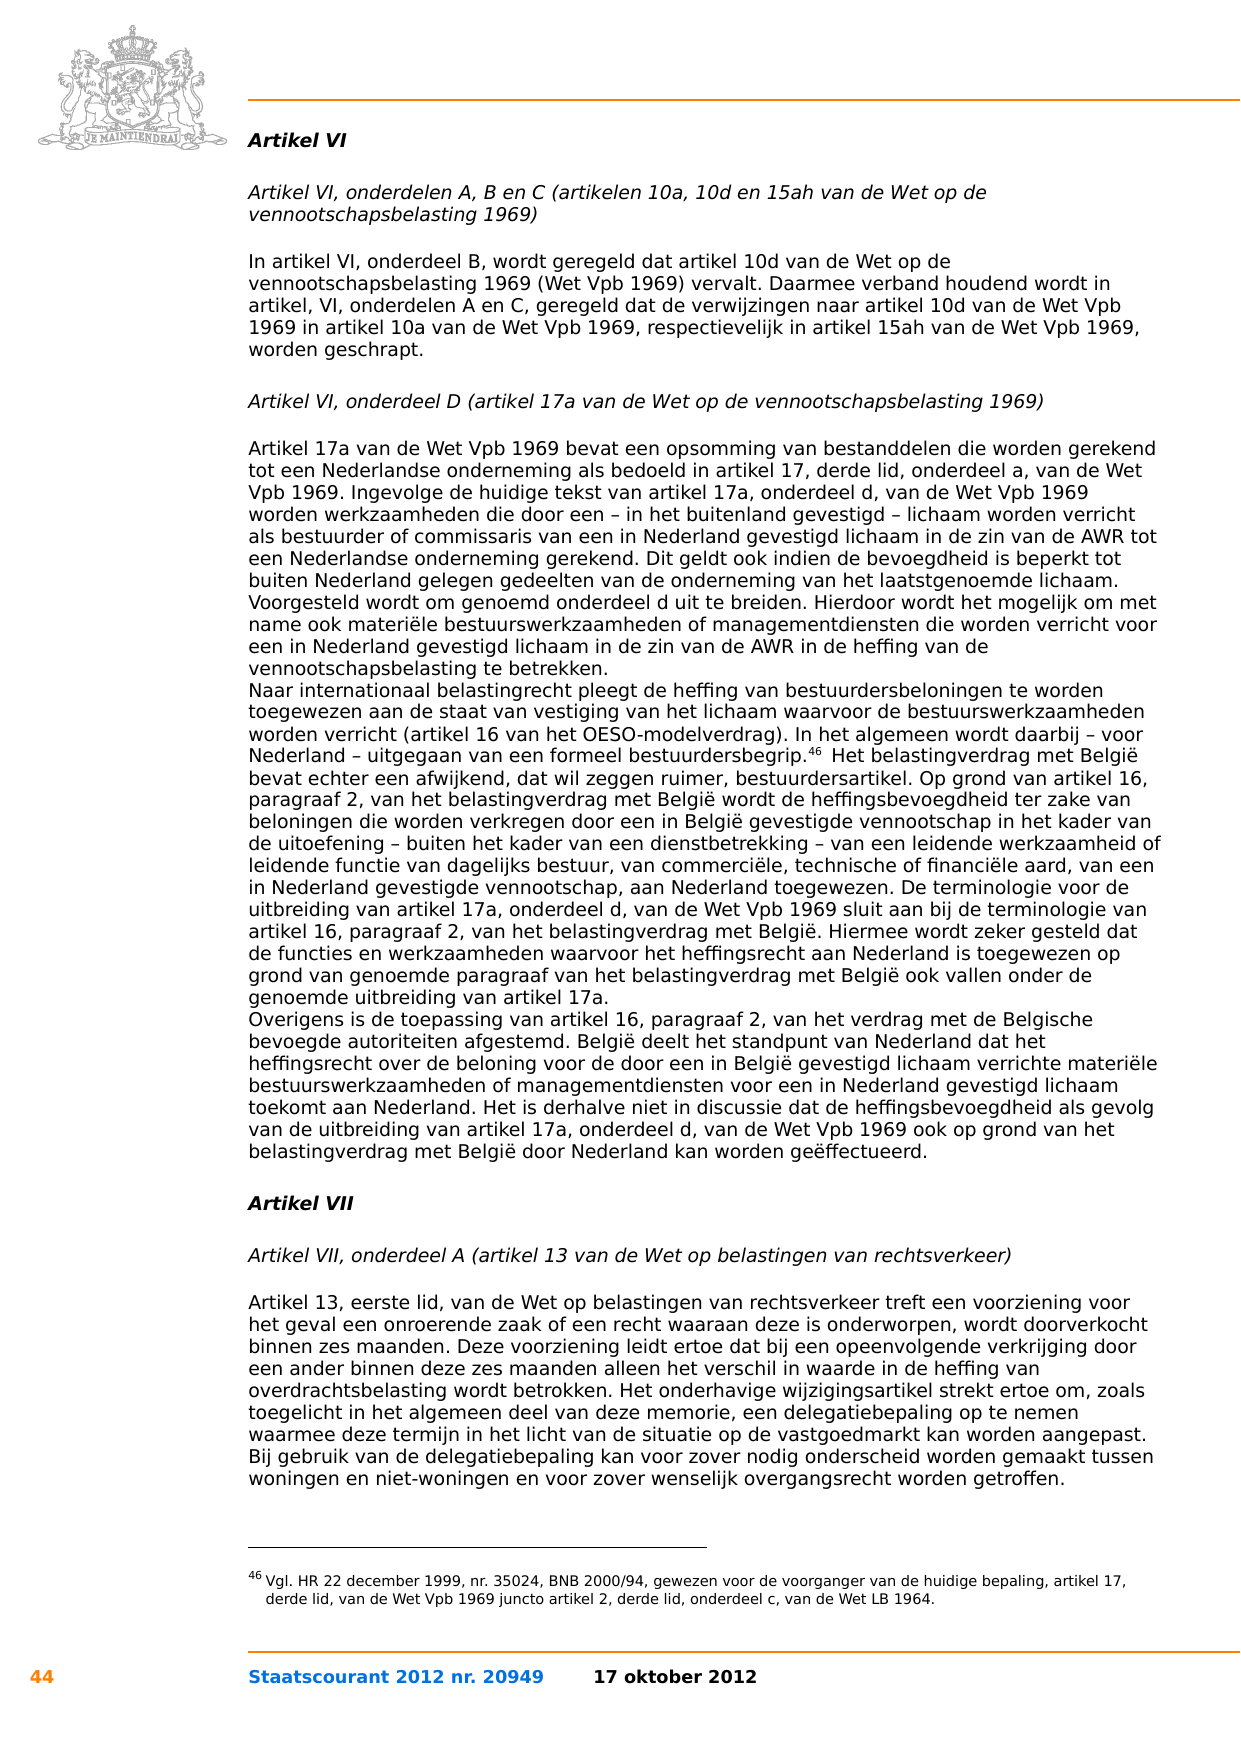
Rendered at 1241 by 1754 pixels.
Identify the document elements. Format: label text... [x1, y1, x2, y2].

subtitle Artikel VII [248, 1193, 1163, 1215]
text Artikel 17a van de Wet Vpb 1969 bevat een opsomming van bestanddelen die worden gerekend tot een Nederlandse onderneming als bedoeld in artikel 17, derde lid, onderdeel a, van de Wet Vpb 1969. Ingevolge de huidige tekst van artikel 17a, onderdeel d, van de Wet Vpb 1969 worden werkzaamheden die door een – in het buitenland gevestigd – lichaam worden verricht als bestuurder of commissaris van een in Nederland gevestigd lichaam in de zin van de AWR tot een Nederlandse onderneming gerekend. Dit geldt ook indien de bevoegdheid is beperkt tot buiten Nederland gelegen gedeelten van de onderneming van het laatstgenoemde lichaam. Voorgesteld wordt om genoemd onderdeel d uit te breiden. Hierdoor wordt het mogelijk om met name ook materiële bestuurswerkzaamheden of managementdiensten die worden verricht voor een in Nederland gevestigd lichaam in de zin van de AWR in de heffing van de vennootschapsbelasting te betrekken. [248, 438, 1163, 679]
text Vgl. HR 22 december 1999, nr. 35024, BNB 2000/94, gewezen voor de voorganger van de huidige bepaling, artikel 17, derde lid, van de Wet Vpb 1969 juncto artikel 2, derde lid, onderdeel c, van de Wet LB 1964. [248, 1569, 1163, 1608]
text In artikel VI, onderdeel B, wordt geregeld dat artikel 10d van de Wet op de vennootschapsbelasting 1969 (Wet Vpb 1969) vervalt. Daarmee verband houdend wordt in artikel, VI, onderdelen A en C, geregeld dat de verwijzingen naar artikel 10d van de Wet Vpb 1969 in artikel 10a van de Wet Vpb 1969, respectievelijk in artikel 15ah van de Wet Vpb 1969, worden geschrapt. [248, 251, 1163, 361]
subtitle Artikel VI [248, 130, 1163, 152]
subtitle Artikel VII, onderdeel A (artikel 13 van de Wet op belastingen van rechtsverkeer) [248, 1245, 1163, 1267]
picture [38, 25, 227, 150]
text Artikel 13, eerste lid, van de Wet op belastingen van rechtsverkeer treft een voorziening voor het geval een onroerende zaak of een recht waaraan deze is onderworpen, wordt doorverkocht binnen zes maanden. Deze voorziening leidt ertoe dat bij een opeenvolgende verkrijging door een ander binnen deze zes maanden alleen het verschil in waarde in de heffing van overdrachtsbelasting wordt betrokken. Het onderhavige wijzigingsartikel strekt ertoe om, zoals toegelicht in het algemeen deel van deze memorie, een delegatiebepaling op te nemen waarmee deze termijn in het licht van de situatie op de vastgoedmarkt kan worden aangepast. Bij gebruik van de delegatiebepaling kan voor zover nodig onderscheid worden gemaakt tussen woningen en niet-woningen en voor zover wenselijk overgangsrecht worden getroffen. [248, 1292, 1163, 1490]
subtitle Artikel VI, onderdelen A, B en C (artikelen 10a, 10d en 15ah van de Wet op de vennootschapsbelasting 1969) [248, 182, 1163, 226]
text Overigens is de toepassing van artikel 16, paragraaf 2, van het verdrag met de Belgische bevoegde autoriteiten afgestemd. België deelt het standpunt van Nederland dat het heffingsrecht over de beloning voor de door een in België gevestigd lichaam verrichte materiële bestuurswerkzaamheden of managementdiensten voor een in Nederland gevestigd lichaam toekomt aan Nederland. Het is derhalve niet in discussie dat de heffingsbevoegdheid als gevolg van de uitbreiding van artikel 17a, onderdeel d, van de Wet Vpb 1969 ook op grond van het belastingverdrag met België door Nederland kan worden geëffectueerd. [248, 1009, 1163, 1163]
subtitle Artikel VI, onderdeel D (artikel 17a van de Wet op de vennootschapsbelasting 1969) [248, 391, 1163, 413]
text Naar internationaal belastingrecht pleegt de heffing van bestuurdersbeloningen te worden toegewezen aan de staat van vestiging van het lichaam waarvoor de bestuurswerkzaamheden worden verricht (artikel 16 van het OESO-modelverdrag). In het algemeen wordt daarbij – voor Nederland – uitgegaan van een formeel bestuurdersbegrip. Het belastingverdrag met België bevat echter een afwijkend, dat wil zeggen ruimer, bestuurdersartikel. Op grond van artikel 16, paragraaf 2, van het belastingverdrag met België wordt de heffingsbevoegdheid ter zake van beloningen die worden verkregen door een in België gevestigde vennootschap in het kader van de uitoefening – buiten het kader van een dienstbetrekking – van een leidende werkzaamheid of leidende functie van dagelijks bestuur, van commerciële, technische of financiële aard, van een in Nederland gevestigde vennootschap, aan Nederland toegewezen. De terminologie voor de uitbreiding van artikel 17a, onderdeel d, van de Wet Vpb 1969 sluit aan bij de terminologie van artikel 16, paragraaf 2, van het belastingverdrag met België. Hiermee wordt zeker gesteld dat de functies en werkzaamheden waarvoor het heffingsrecht aan Nederland is toegewezen op grond van genoemde paragraaf van het belastingverdrag met België ook vallen onder de genoemde uitbreiding van artikel 17a. [248, 679, 1163, 1009]
